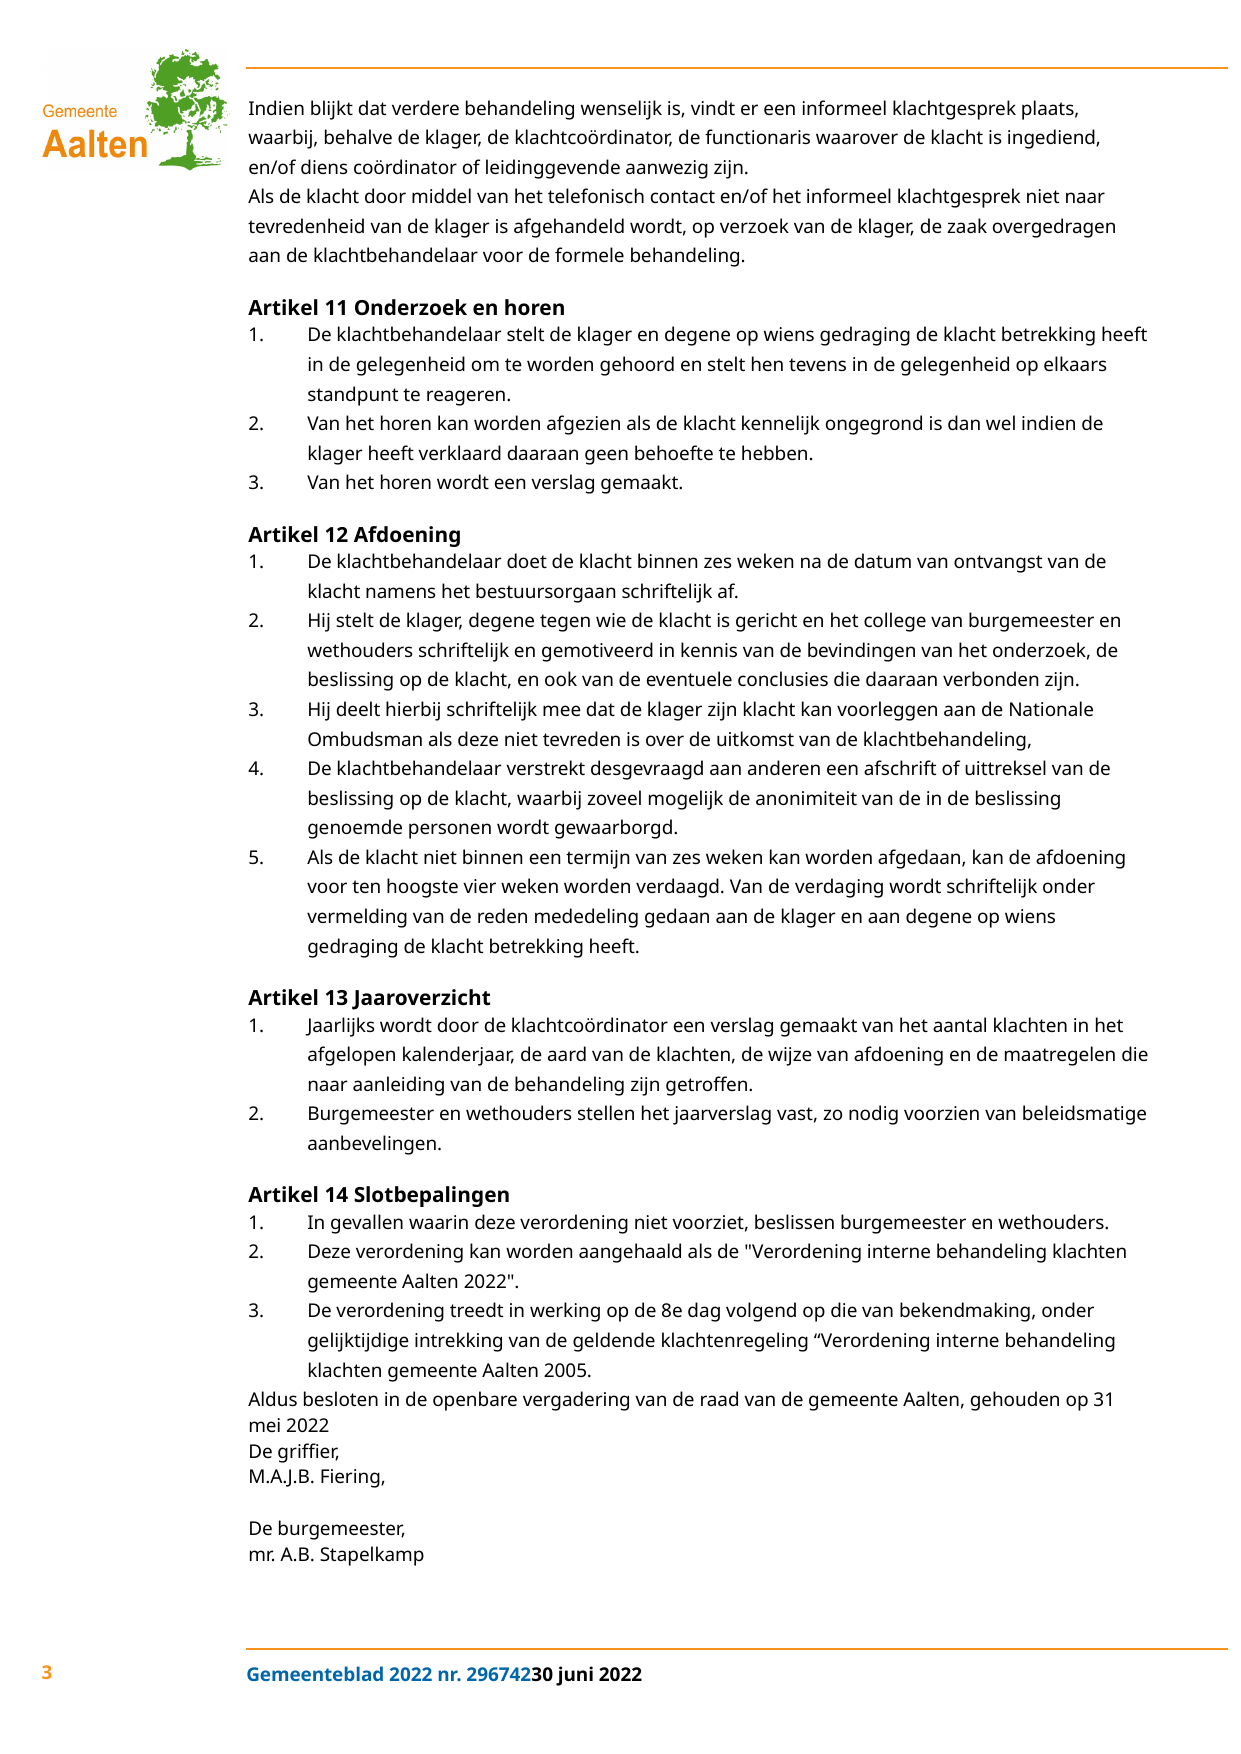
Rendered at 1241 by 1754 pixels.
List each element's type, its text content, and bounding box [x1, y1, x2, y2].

list De verordening treedt in werking op de 8e dag volgend op die van bekendmaking, onder gelijktijdige intrekking van de geldende klachtenregeling “Verordening interne behandeling klachten gemeente Aalten 2005. [248, 1298, 1152, 1383]
list Als de klacht niet binnen een termijn van zes weken kan worden afgedaan, kan de afdoening voor ten hoogste vier weken worden verdaagd. Van de verdaging wordt schriftelijk onder vermelding van de reden mededeling gedaan aan de klager en aan degene op wiens gedraging de klacht betrekking heeft. [248, 844, 1152, 959]
text De burgemeester, [248, 1515, 1152, 1541]
list Van het horen wordt een verslag gemaakt. [248, 469, 1152, 495]
text mr. A.B. Stapelkamp [248, 1541, 1152, 1567]
list Jaarlijks wordt door de klachtcoördinator een verslag gemaakt van het aantal klachten in het afgelopen kalenderjaar, de aard van de klachten, de wijze van afdoening en de maatregelen die naar aanleiding van de behandeling zijn getroffen. [248, 1012, 1152, 1097]
text Artikel 13 Jaaroverzicht [248, 983, 1152, 1012]
text Artikel 11 Onderzoek en horen [248, 293, 1152, 322]
text Artikel 12 Afdoening [248, 520, 1152, 548]
list Van het horen kan worden afgezien als de klacht kennelijk ongegrond is dan wel indien de klager heeft verklaard daaraan geen behoefte te hebben. [248, 410, 1152, 466]
list De klachtbehandelaar stelt de klager en degene op wiens gedraging de klacht betrekking heeft in de gelegenheid om te worden gehoord en stelt hen tevens in de gelegenheid op elkaars standpunt te reageren. [248, 322, 1152, 406]
list Burgemeester en wethouders stellen het jaarverslag vast, zo nodig voorzien van beleidsmatige aanbevelingen. [248, 1101, 1152, 1156]
list De klachtbehandelaar doet de klacht binnen zes weken na de datum van ontvangst van de klacht namens het bestuursorgaan schriftelijk af. [248, 548, 1152, 604]
text Als de klacht door middel van het telefonisch contact en/of het informeel klachtgesprek niet naar tevredenheid van de klager is afgehandeld wordt, op verzoek van de klager, de zaak overgedragen aan de klachtbehandelaar voor de formele behandeling. [248, 183, 1152, 268]
list Deze verordening kan worden aangehaald als de "Verordening interne behandeling klachten gemeente Aalten 2022". [248, 1238, 1152, 1294]
picture [41, 47, 231, 172]
list Hij deelt hierbij schriftelijk mee dat de klager zijn klacht kan voorleggen aan de Nationale Ombudsman als deze niet tevreden is over de uitkomst van de klachtbehandeling, [248, 696, 1152, 752]
text Artikel 14 Slotbepalingen [248, 1181, 1152, 1209]
text Aldus besloten in de openbare vergadering van de raad van de gemeente Aalten, gehouden op 31 mei 2022 [248, 1386, 1152, 1438]
list In gevallen waarin deze verordening niet voorziet, beslissen burgemeester en wethouders. [248, 1209, 1152, 1235]
text De griffier, [248, 1438, 1152, 1464]
text M.A.J.B. Fiering, [248, 1464, 1152, 1489]
text Indien blijkt dat verdere behandeling wenselijk is, vindt er een informeel klachtgesprek plaats, waarbij, behalve de klager, de klachtcoördinator, de functionaris waarover de klacht is ingediend, en/of diens coördinator of leidinggevende aanwezig zijn. [248, 95, 1152, 180]
list De klachtbehandelaar verstrekt desgevraagd aan anderen een afschrift of uittreksel van de beslissing op de klacht, waarbij zoveel mogelijk de anonimiteit van de in de beslissing genoemde personen wordt gewaarborgd. [248, 755, 1152, 840]
list Hij stelt de klager, degene tegen wie de klacht is gericht en het college van burgemeester en wethouders schriftelijk en gemotiveerd in kennis van de bevindingen van het onderzoek, de beslissing op de klacht, en ook van de eventuele conclusies die daaraan verbonden zijn. [248, 607, 1152, 692]
